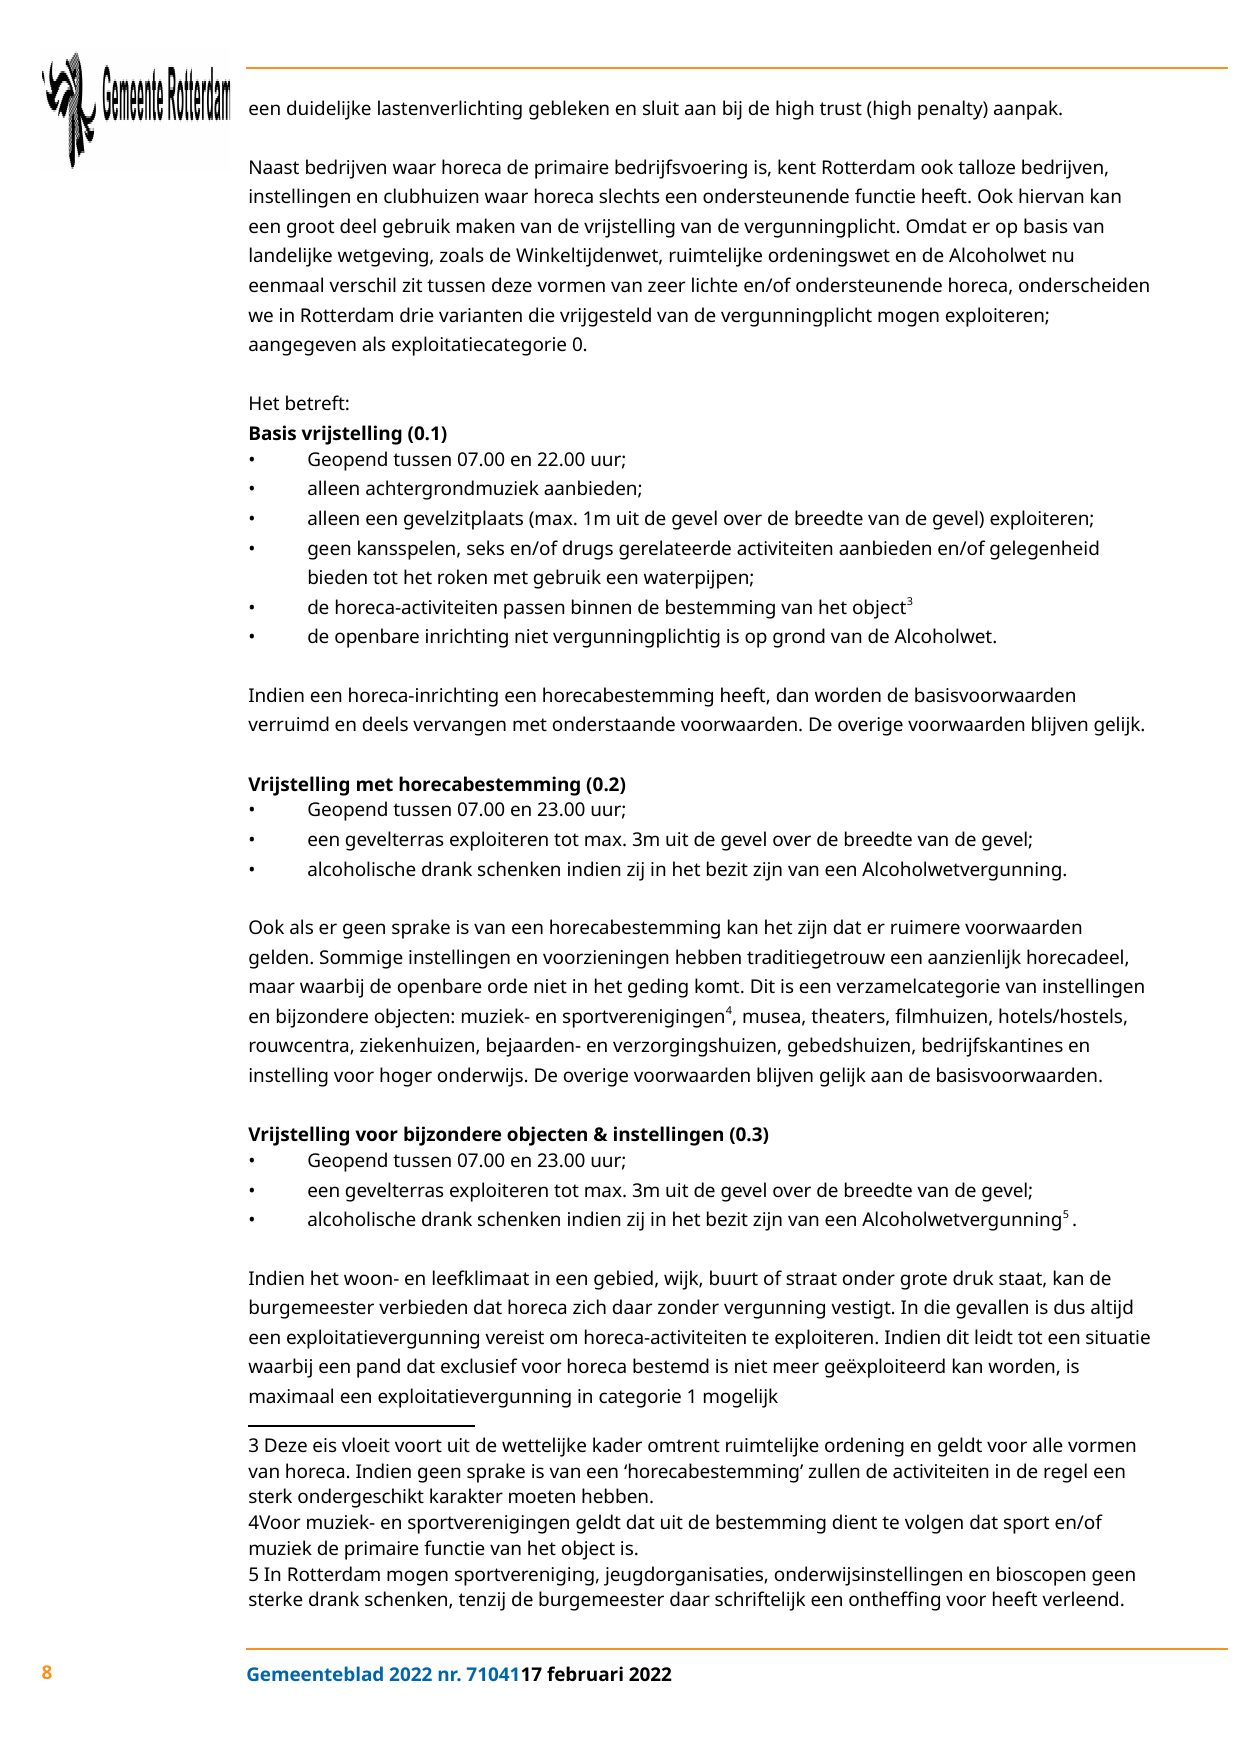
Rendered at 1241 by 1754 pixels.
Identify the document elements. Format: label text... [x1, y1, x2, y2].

text Het betreft: [248, 391, 1152, 416]
text Ook als er geen sprake is van een horecabestemming kan het zijn dat er ruimere voorwaarden gelden. Sommige instellingen en voorzieningen hebben traditiegetrouw een aanzienlijk horecadeel, maar waarbij de openbare orde niet in het geding komt. Dit is een verzamelcategorie van instellingen en bijzondere objecten: muziek- en sportverenigingen, musea, theaters, filmhuizen, hotels/hostels, rouwcentra, ziekenhuizen, bejaarden- en verzorgingshuizen, gebedshuizen, bedrijfskantines en instelling voor hoger onderwijs. De overige voorwaarden blijven gelijk aan de basisvoorwaarden. [248, 914, 1152, 1088]
text Naast bedrijven waar horeca de primaire bedrijfsvoering is, kent Rotterdam ook talloze bedrijven, instellingen en clubhuizen waar horeca slechts een ondersteunende functie heeft. Ook hiervan kan een groot deel gebruik maken van de vrijstelling van de vergunningplicht. Omdat er op basis van landelijke wetgeving, zoals de Winkeltijdenwet, ruimtelijke ordeningswet en de Alcoholwet nu eenmaal verschil zit tussen deze vormen van zeer lichte en/of ondersteunende horeca, onderscheiden we in Rotterdam drie varianten die vrijgesteld van de vergunningplicht mogen exploiteren; aangegeven als exploitatiecategorie 0. [248, 154, 1152, 357]
table_cell Geopend tussen 07.00 en 23.00 uur; een gevelterras exploiteren tot max. 3m uit de gevel over de breedte van de gevel; alcoholische drank schenken indien zij in het bezit zijn van een Alcoholwetvergunning. [248, 797, 1152, 882]
table_cell Geopend tussen 07.00 en 22.00 uur; alleen achtergrondmuziek aanbieden; alleen een gevelzitplaats (max. 1m uit de gevel over de breedte van de gevel) exploiteren; geen kansspelen, seks en/of drugs gerelateerde activiteiten aanbieden en/of gelegenheid bieden tot het roken met gebruik een waterpijpen; de horeca-activiteiten passen binnen de bestemming van het object de openbare inrichting niet vergunningplichtig is op grond van de Alcoholwet. [248, 446, 1152, 649]
text een duidelijke lastenverlichting gebleken en sluit aan bij de high trust (high penalty) aanpak. [248, 95, 1152, 121]
table_header Vrijstelling met horecabestemming (0.2) [248, 771, 1152, 797]
text Voor muziek- en sportverenigingen geldt dat uit de bestemming dient te volgen dat sport en/of muziek de primaire functie van het object is. [248, 1509, 1152, 1561]
text Indien een horeca-inrichting een horecabestemming heeft, dan worden de basisvoorwaarden verruimd en deels vervangen met onderstaande voorwaarden. De overige voorwaarden blijven gelijk. [248, 682, 1152, 737]
table_header Vrijstelling voor bijzondere objecten & instellingen (0.3) [248, 1122, 1152, 1147]
table_cell Geopend tussen 07.00 en 23.00 uur; een gevelterras exploiteren tot max. 3m uit de gevel over de breedte van de gevel; alcoholische drank schenken indien zij in het bezit zijn van een Alcoholwetvergunning. [248, 1147, 1152, 1232]
table_header Basis vrijstelling (0.1) [248, 420, 1152, 446]
picture [41, 47, 231, 172]
text Indien het woon- en leefklimaat in een gebied, wijk, buurt of straat onder grote druk staat, kan de burgemeester verbieden dat horeca zich daar zonder vergunning vestigt. In die gevallen is dus altijd een exploitatievergunning vereist om horeca-activiteiten te exploiteren. Indien dit leidt tot een situatie waarbij een pand dat exclusief voor horeca bestemd is niet meer geëxploiteerd kan worden, is maximaal een exploitatievergunning in categorie 1 mogelijk [248, 1265, 1152, 1409]
